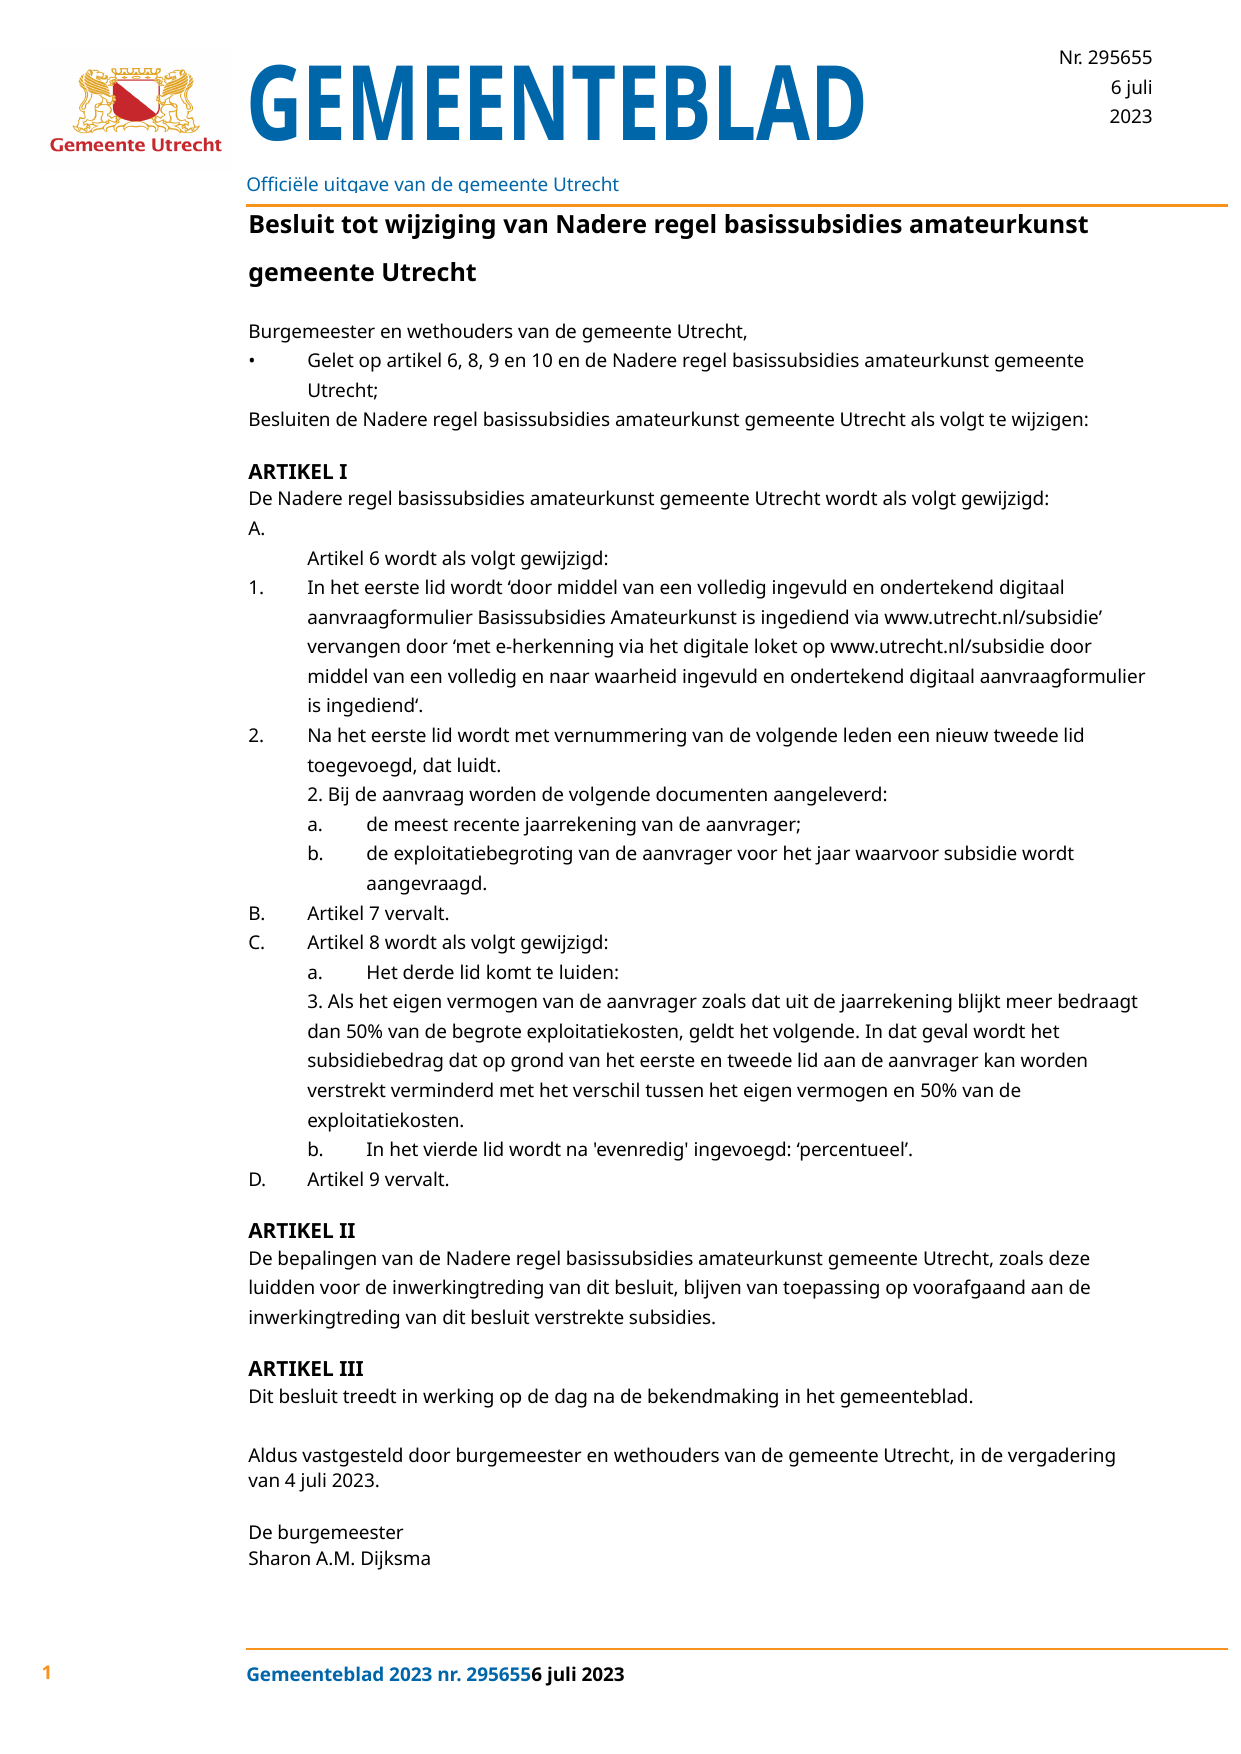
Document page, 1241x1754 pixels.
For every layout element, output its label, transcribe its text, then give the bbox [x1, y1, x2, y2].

text Aldus vastgesteld door burgemeester en wethouders van de gemeente Utrecht, in de vergadering van 4 juli 2023. [248, 1442, 1152, 1493]
list de meest recente jaarrekening van de aanvrager; [307, 811, 1152, 837]
text Besluiten de Nadere regel basissubsidies amateurkunst gemeente Utrecht als volgt te wijzigen: [248, 407, 1152, 432]
text Burgemeester en wethouders van de gemeente Utrecht, [248, 318, 1152, 344]
list de exploitatiebegroting van de aanvrager voor het jaar waarvoor subsidie wordt aangevraagd. [307, 841, 1152, 896]
list Artikel 6 wordt als volgt gewijzigd: [248, 545, 1152, 570]
text ARTIKEL II [248, 1216, 1152, 1245]
list In het vierde lid wordt na 'evenredig' ingevoegd: ‘percentueel’. [307, 1136, 1152, 1162]
text Dit besluit treedt in werking op de dag na de bekendmaking in het gemeenteblad. [248, 1383, 1152, 1408]
text ARTIKEL III [248, 1354, 1152, 1383]
text ARTIKEL I [248, 457, 1152, 486]
list Na het eerste lid wordt met vernummering van de volgende leden een nieuw tweede lid toegevoegd, dat luidt. [248, 722, 1152, 777]
list 2. Bij de aanvraag worden de volgende documenten aangeleverd: [248, 781, 1152, 807]
list 3. Als het eigen vermogen van de aanvrager zoals dat uit de jaarrekening blijkt meer bedraagt dan 50% van de begrote exploitatiekosten, geldt het volgende. In dat geval wordt het subsidiebedrag dat op grond van het eerste en tweede lid aan de aanvrager kan worden verstrekt verminderd met het verschil tussen het eigen vermogen en 50% van de exploitatiekosten. [248, 988, 1152, 1132]
text De Nadere regel basissubsidies amateurkunst gemeente Utrecht wordt als volgt gewijzigd: [248, 486, 1152, 511]
text Sharon A.M. Dijksma [248, 1545, 1152, 1571]
list Artikel 9 vervalt. [248, 1166, 1152, 1192]
list In het eerste lid wordt ‘door middel van een volledig ingevuld en ondertekend digitaal aanvraagformulier Basissubsidies Amateurkunst is ingediend via www.utrecht.nl/subsidie’ vervangen door ‘met e-herkenning via het digitale loket op www.utrecht.nl/subsidie door middel van een volledig en naar waarheid ingevuld en ondertekend digitaal aanvraagformulier is ingediend‘. [248, 574, 1152, 718]
list Artikel 8 wordt als volgt gewijzigd: [248, 929, 1152, 955]
text Besluit tot wijziging van Nadere regel basissubsidies amateurkunst gemeente Utrecht [248, 207, 1152, 288]
list Het derde lid komt te luiden: [307, 959, 1152, 984]
picture [41, 47, 231, 172]
list Artikel 7 vervalt. [248, 900, 1152, 925]
text De bepalingen van de Nadere regel basissubsidies amateurkunst gemeente Utrecht, zoals deze luidden voor de inwerkingtreding van dit besluit, blijven van toepassing op voorafgaand aan de inwerkingtreding van dit besluit verstrekte subsidies. [248, 1245, 1152, 1330]
text De burgemeester [248, 1519, 1152, 1545]
list Gelet op artikel 6, 8, 9 en 10 en de Nadere regel basissubsidies amateurkunst gemeente Utrecht; [248, 347, 1152, 403]
